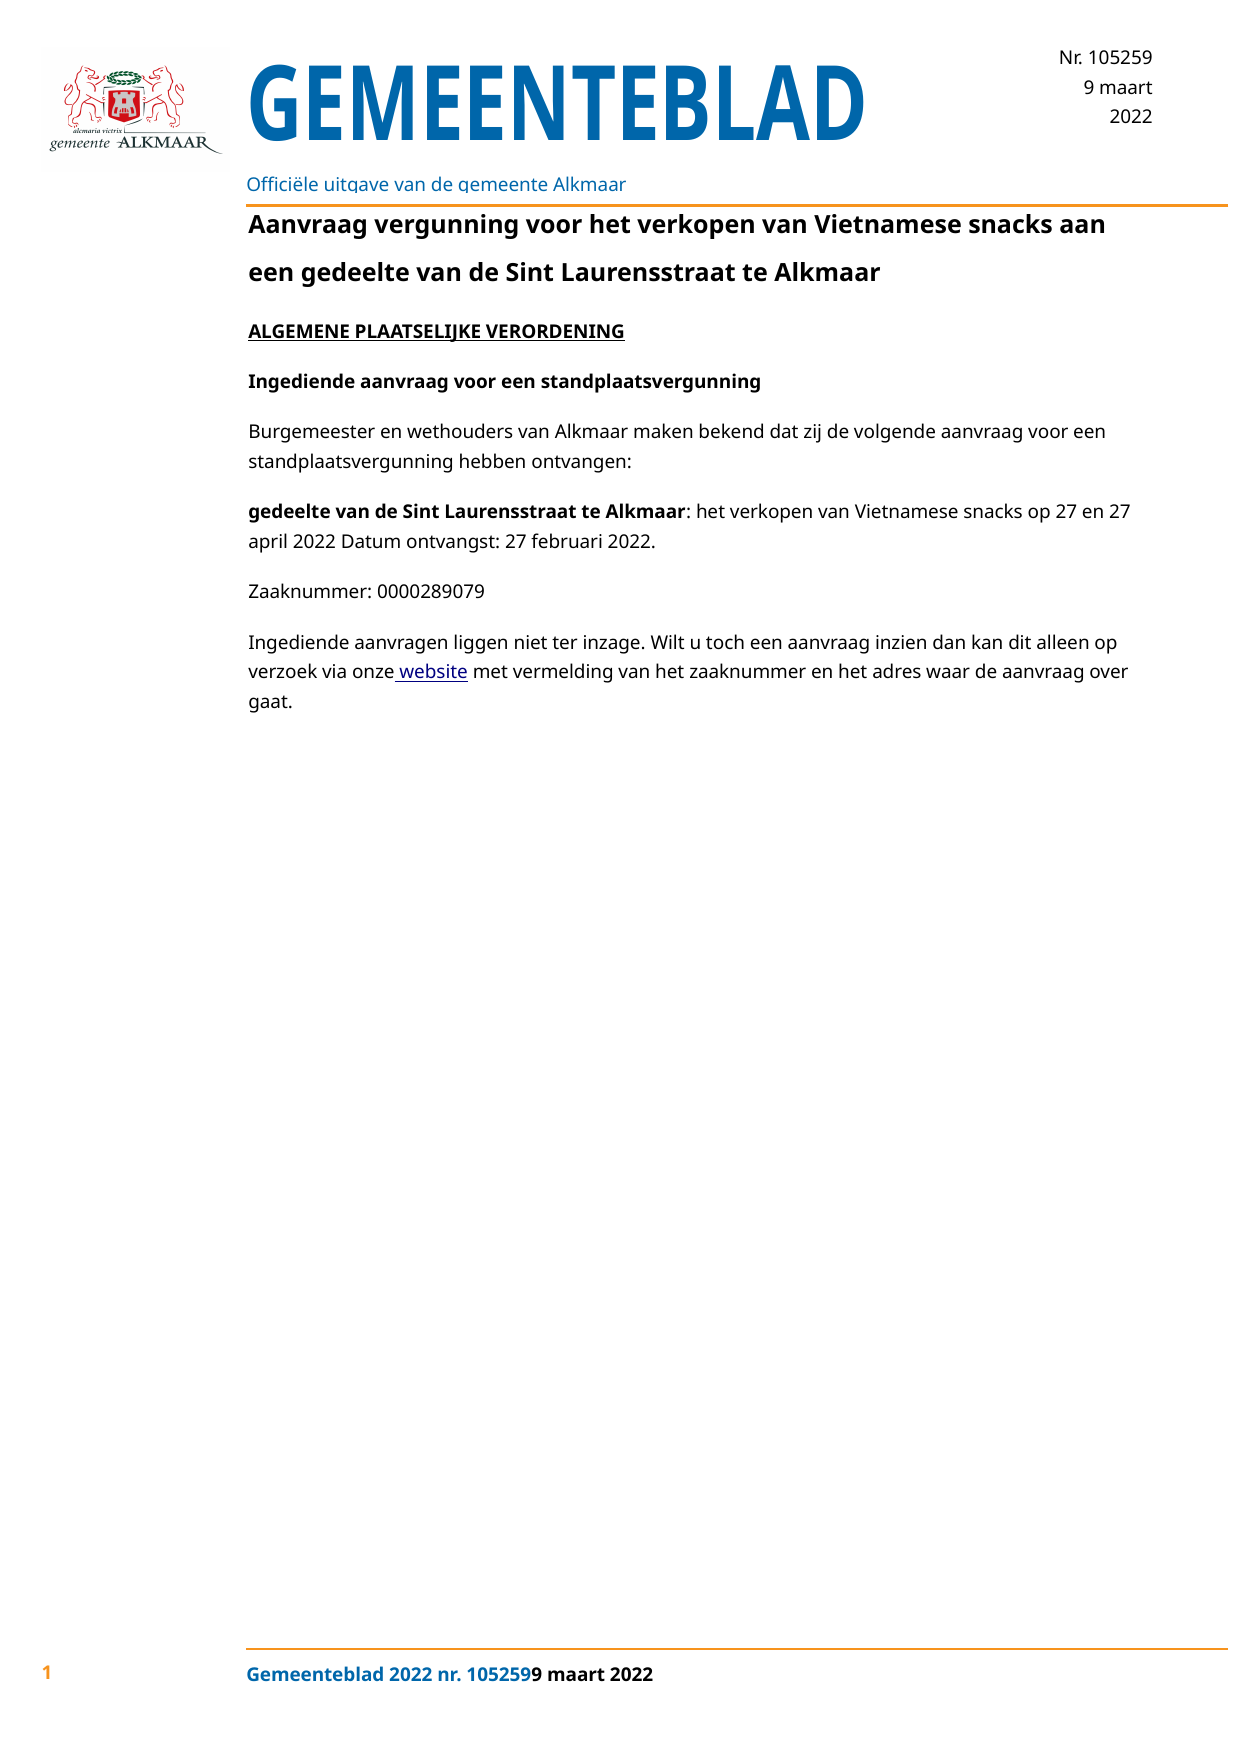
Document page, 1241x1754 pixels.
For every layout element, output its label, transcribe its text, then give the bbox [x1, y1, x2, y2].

text Ingediende aanvragen liggen niet ter inzage. Wilt u toch een aanvraag inzien dan kan dit alleen op verzoek via onze website met vermelding van het zaaknummer en het adres waar de aanvraag over gaat. [248, 629, 1152, 714]
text Zaaknummer: 0000289079 [248, 579, 1152, 604]
text ALGEMENE PLAATSELIJKE VERORDENING [248, 318, 1152, 344]
text Ingediende aanvraag voor een standplaatsvergunning [248, 368, 1152, 394]
text gedeelte van de Sint Laurensstraat te Alkmaar: het verkopen van Vietnamese snacks op 27 en 27 april 2022 Datum ontvangst: 27 februari 2022. [248, 499, 1152, 554]
text Burgemeester en wethouders van Alkmaar maken bekend dat zij de volgende aanvraag voor een standplaatsvergunning hebben ontvangen: [248, 419, 1152, 474]
text Aanvraag vergunning voor het verkopen van Vietnamese snacks aan een gedeelte van de Sint Laurensstraat te Alkmaar [248, 207, 1152, 288]
picture [41, 47, 231, 172]
